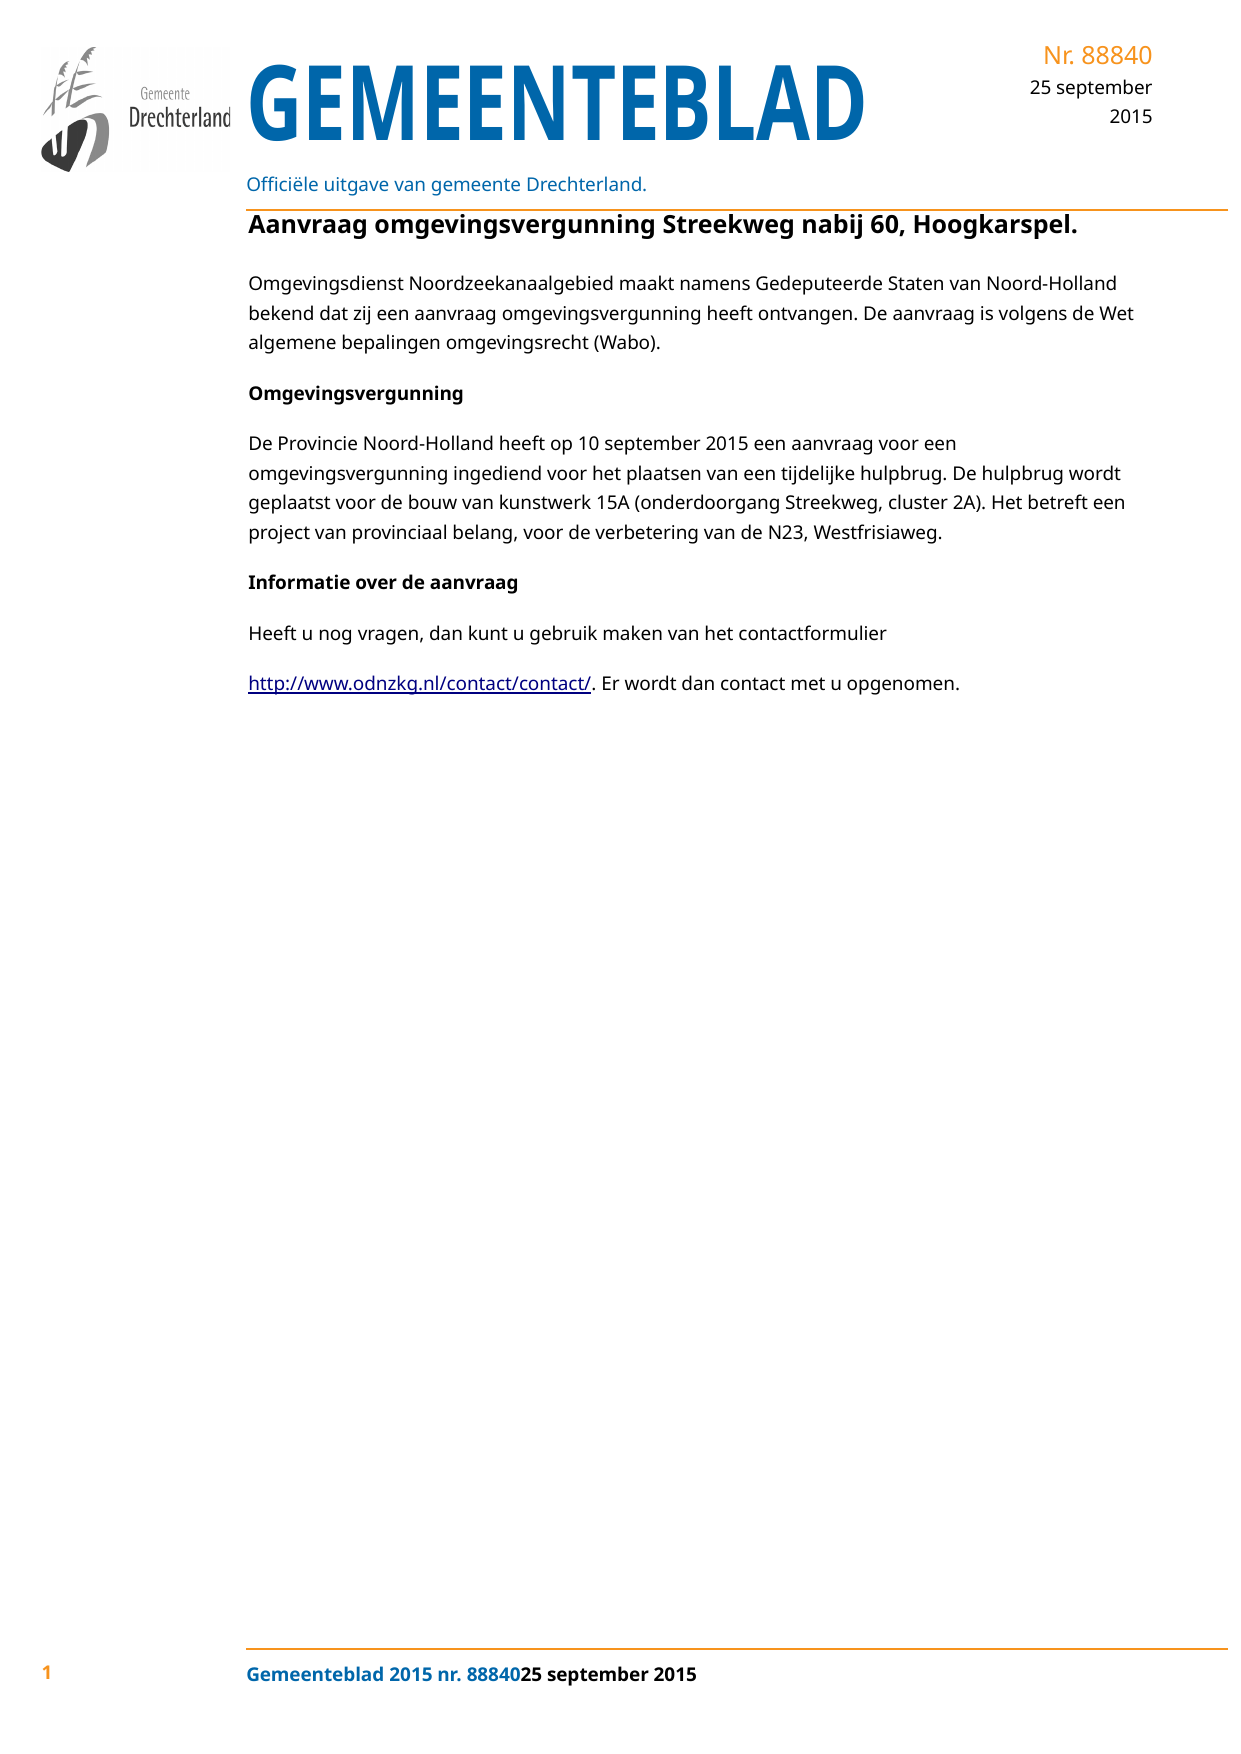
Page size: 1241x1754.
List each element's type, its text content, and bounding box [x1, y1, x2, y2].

text Aanvraag omgevingsvergunning Streekweg nabij 60, Hoogkarspel. [248, 211, 1152, 241]
text Omgevingsvergunning [248, 380, 1152, 406]
text Informatie over de aanvraag [248, 569, 1152, 595]
picture [41, 47, 231, 172]
text Omgevingsdienst Noordzeekanaalgebied maakt namens Gedeputeerde Staten van Noord-Holland bekend dat zij een aanvraag omgevingsvergunning heeft ontvangen. De aanvraag is volgens de Wet algemene bepalingen omgevingsrecht (Wabo). [248, 270, 1152, 355]
text http://www.odnzkg.nl/contact/contact/. Er wordt dan contact met u opgenomen. [248, 670, 1152, 696]
text Heeft u nog vragen, dan kunt u gebruik maken van het contactformulier [248, 620, 1152, 646]
text De Provincie Noord-Holland heeft op 10 september 2015 een aanvraag voor een omgevingsvergunning ingediend voor het plaatsen van een tijdelijke hulpbrug. De hulpbrug wordt geplaatst voor de bouw van kunstwerk 15A (onderdoorgang Streekweg, cluster 2A). Het betreft een project van provinciaal belang, voor de verbetering van de N23, Westfrisiaweg. [248, 430, 1152, 545]
